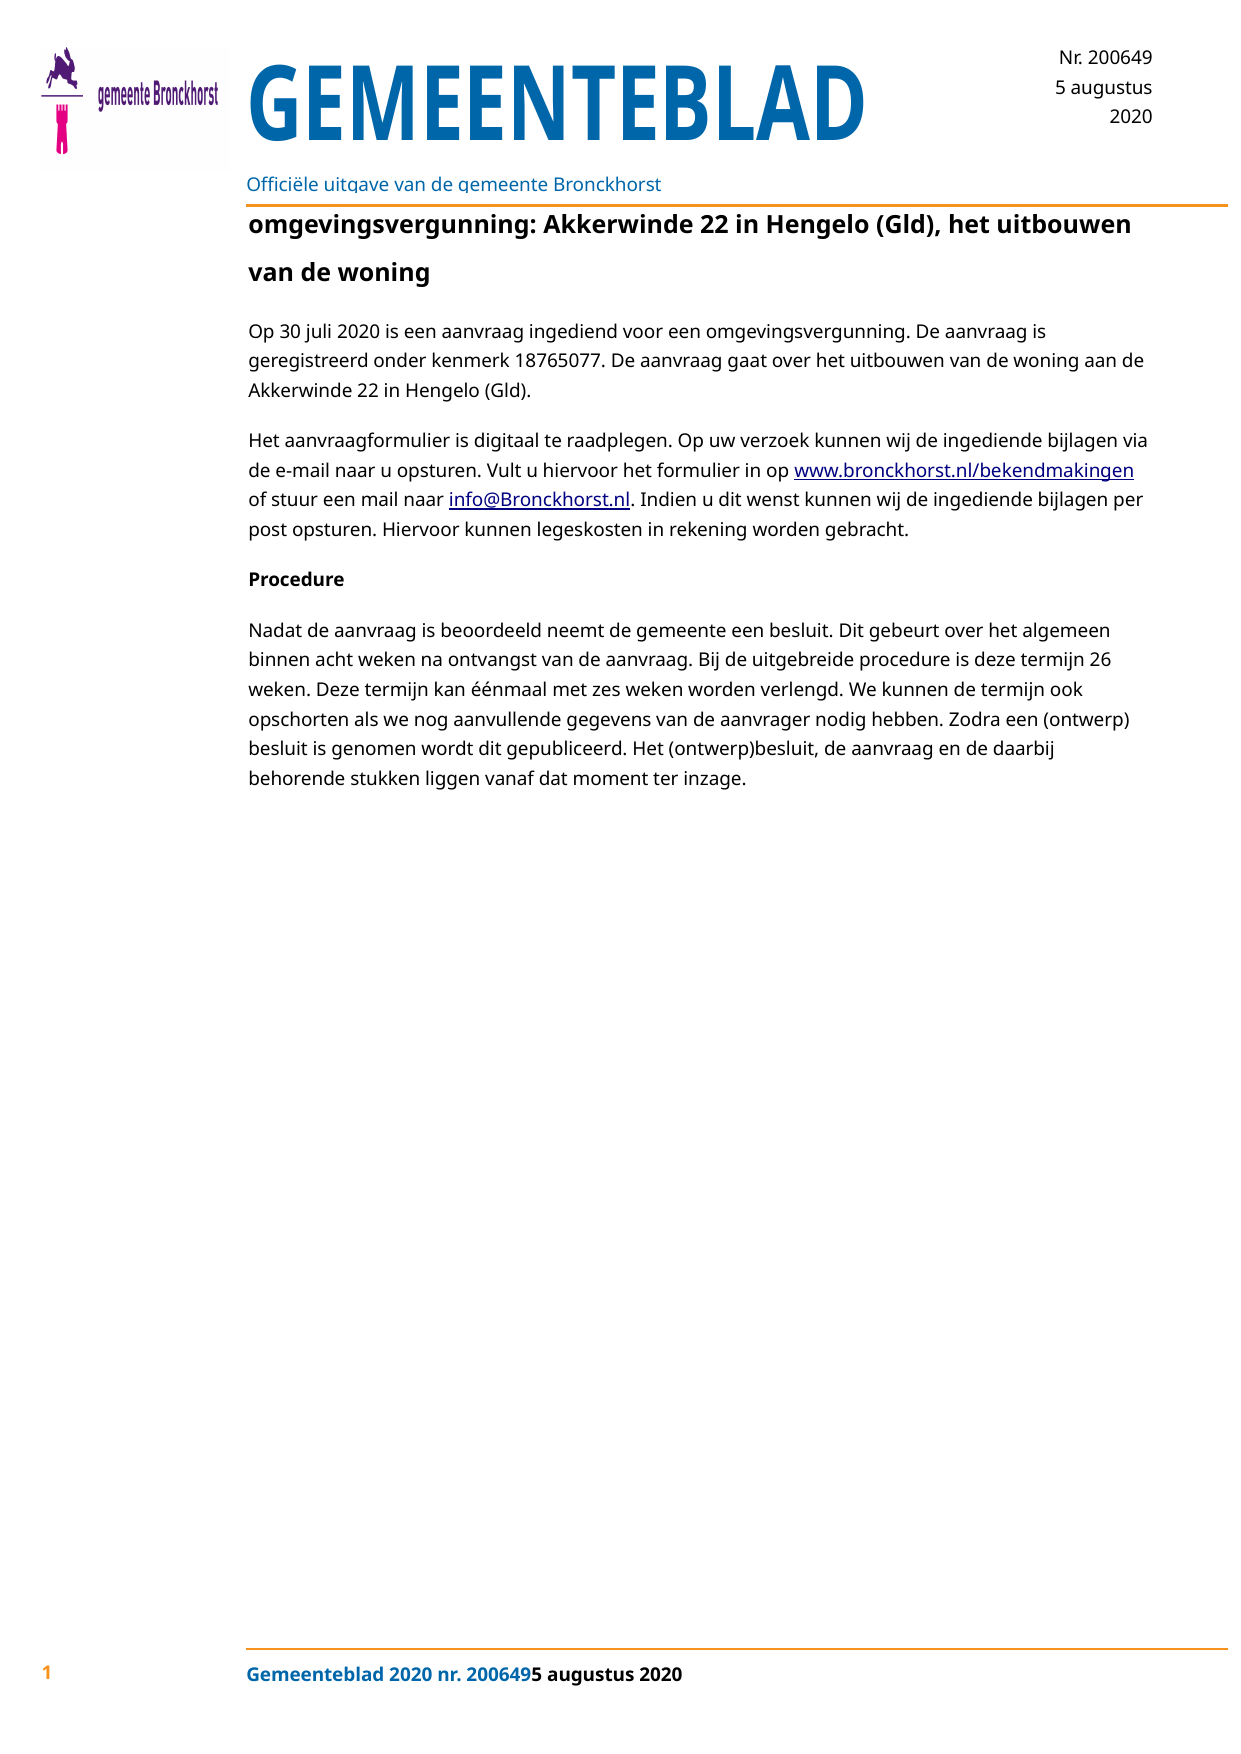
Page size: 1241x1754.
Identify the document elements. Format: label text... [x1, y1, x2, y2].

text Het aanvraagformulier is digitaal te raadplegen. Op uw verzoek kunnen wij de ingediende bijlagen via de e-mail naar u opsturen. Vult u hiervoor het formulier in op www.bronckhorst.nl/bekendmakingen of stuur een mail naar info@Bronckhorst.nl. Indien u dit wenst kunnen wij de ingediende bijlagen per post opsturen. Hiervoor kunnen legeskosten in rekening worden gebracht. [248, 427, 1152, 542]
text Procedure [248, 567, 1152, 592]
text Op 30 juli 2020 is een aanvraag ingediend voor een omgevingsvergunning. De aanvraag is geregistreerd onder kenmerk 18765077. De aanvraag gaat over het uitbouwen van de woning aan de Akkerwinde 22 in Hengelo (Gld). [248, 318, 1152, 403]
picture [41, 47, 231, 172]
text omgevingsvergunning: Akkerwinde 22 in Hengelo (Gld), het uitbouwen van de woning [248, 207, 1152, 288]
text Nadat de aanvraag is beoordeeld neemt de gemeente een besluit. Dit gebeurt over het algemeen binnen acht weken na ontvangst van de aanvraag. Bij de uitgebreide procedure is deze termijn 26 weken. Deze termijn kan éénmaal met zes weken worden verlengd. We kunnen de termijn ook opschorten als we nog aanvullende gegevens van de aanvrager nodig hebben. Zodra een (ontwerp) besluit is genomen wordt dit gepubliceerd. Het (ontwerp)besluit, de aanvraag en de daarbij behorende stukken liggen vanaf dat moment ter inzage. [248, 617, 1152, 791]
